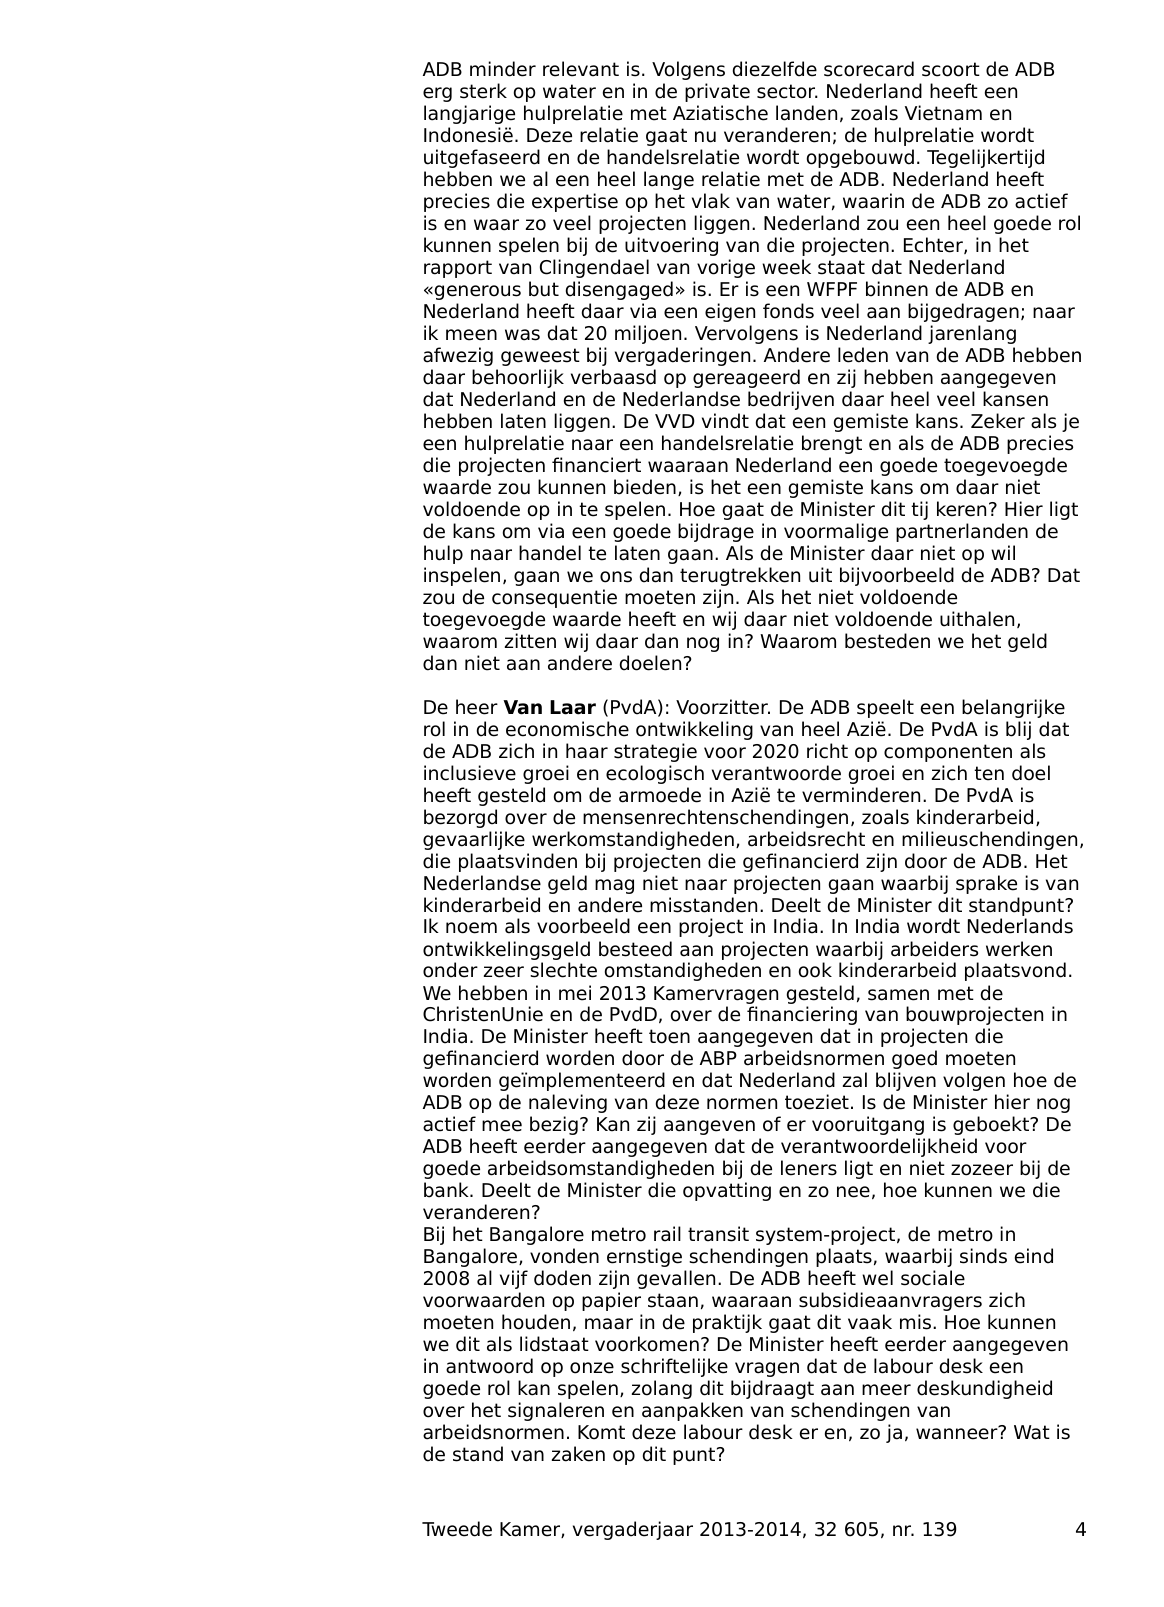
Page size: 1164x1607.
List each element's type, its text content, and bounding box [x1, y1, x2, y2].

text Bij het Bangalore metro rail transit system-project, de metro in Bangalore, vonden ernstige schendingen plaats, waarbij sinds eind 2008 al vijf doden zijn gevallen. De ADB heeft wel sociale voorwaarden op papier staan, waaraan subsidieaanvragers zich moeten houden, maar in de praktijk gaat dit vaak mis. Hoe kunnen we dit als lidstaat voorkomen? De Minister heeft eerder aangegeven in antwoord op onze schriftelijke vragen dat de labour desk een goede rol kan spelen, zolang dit bijdraagt aan meer deskundigheid over het signaleren en aanpakken van schendingen van arbeidsnormen. Komt deze labour desk er en, zo ja, wanneer? Wat is de stand van zaken op dit punt? [422, 1224, 1087, 1466]
text Ik noem als voorbeeld een project in India. In India wordt Nederlands ontwikkelingsgeld besteed aan projecten waarbij arbeiders werken onder zeer slechte omstandigheden en ook kinderarbeid plaatsvond. We hebben in mei 2013 Kamervragen gesteld, samen met de ChristenUnie en de PvdD, over de financiering van bouwprojecten in India. De Minister heeft toen aangegeven dat in projecten die gefinancierd worden door de ABP arbeidsnormen goed moeten worden geïmplementeerd en dat Nederland zal blijven volgen hoe de ADB op de naleving van deze normen toeziet. Is de Minister hier nog actief mee bezig? Kan zij aangeven of er vooruitgang is geboekt? De ADB heeft eerder aangegeven dat de verantwoordelijkheid voor goede arbeidsomstandigheden bij de leners ligt en niet zozeer bij de bank. Deelt de Minister die opvatting en zo nee, hoe kunnen we die veranderen? [422, 916, 1087, 1224]
text ADB minder relevant is. Volgens diezelfde scorecard scoort de ADB erg sterk op water en in de private sector. Nederland heeft een langjarige hulprelatie met Aziatische landen, zoals Vietnam en Indonesië. Deze relatie gaat nu veranderen; de hulprelatie wordt uitgefaseerd en de handelsrelatie wordt opgebouwd. Tegelijkertijd hebben we al een heel lange relatie met de ADB. Nederland heeft precies die expertise op het vlak van water, waarin de ADB zo actief is en waar zo veel projecten liggen. Nederland zou een heel goede rol kunnen spelen bij de uitvoering van die projecten. Echter, in het rapport van Clingendael van vorige week staat dat Nederland «generous but disengaged» is. Er is een WFPF binnen de ADB en Nederland heeft daar via een eigen fonds veel aan bijgedragen; naar ik meen was dat 20 miljoen. Vervolgens is Nederland jarenlang afwezig geweest bij vergaderingen. Andere leden van de ADB hebben daar behoorlijk verbaasd op gereageerd en zij hebben aangegeven dat Nederland en de Nederlandse bedrijven daar heel veel kansen hebben laten liggen. De VVD vindt dat een gemiste kans. Zeker als je een hulprelatie naar een handelsrelatie brengt en als de ADB precies die projecten financiert waaraan Nederland een goede toegevoegde waarde zou kunnen bieden, is het een gemiste kans om daar niet voldoende op in te spelen. Hoe gaat de Minister dit tij keren? Hier ligt de kans om via een goede bijdrage in voormalige partnerlanden de hulp naar handel te laten gaan. Als de Minister daar niet op wil inspelen, gaan we ons dan terugtrekken uit bijvoorbeeld de ADB? Dat zou de consequentie moeten zijn. Als het niet voldoende toegevoegde waarde heeft en wij daar niet voldoende uithalen, waarom zitten wij daar dan nog in? Waarom besteden we het geld dan niet aan andere doelen? [422, 59, 1087, 674]
text De heer Van Laar (PvdA): Voorzitter. De ADB speelt een belangrijke rol in de economische ontwikkeling van heel Azië. De PvdA is blij dat de ADB zich in haar strategie voor 2020 richt op componenten als inclusieve groei en ecologisch verantwoorde groei en zich ten doel heeft gesteld om de armoede in Azië te verminderen. De PvdA is bezorgd over de mensenrechtenschendingen, zoals kinderarbeid, gevaarlijke werkomstandigheden, arbeidsrecht en milieuschendingen, die plaatsvinden bij projecten die gefinancierd zijn door de ADB. Het Nederlandse geld mag niet naar projecten gaan waarbij sprake is van kinderarbeid en andere misstanden. Deelt de Minister dit standpunt? [422, 697, 1087, 916]
